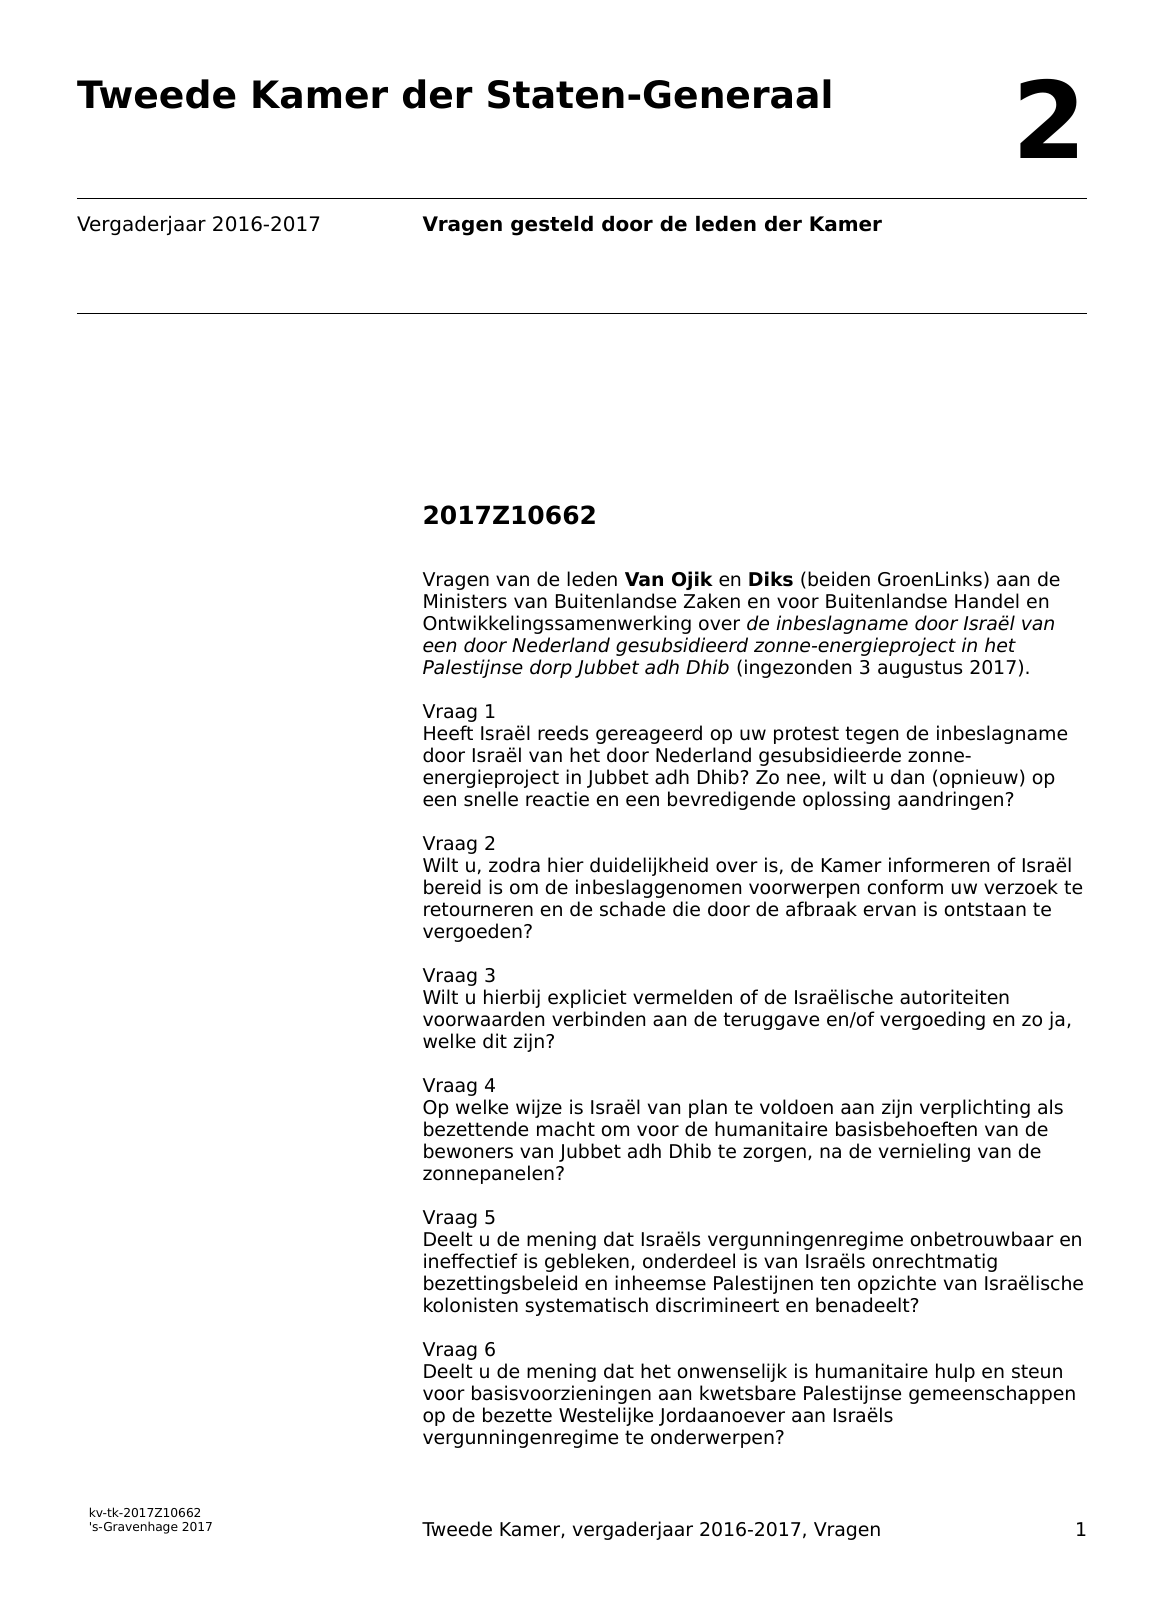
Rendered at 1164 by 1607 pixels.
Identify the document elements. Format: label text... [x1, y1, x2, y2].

text Vraag 2 [422, 833, 1087, 855]
text 2017Z10662 [422, 501, 1087, 531]
text Vraag 4 [422, 1075, 1087, 1097]
text Vraag 3 [422, 965, 1087, 987]
table_cell Vragen gesteld door de leden der Kamer [422, 199, 1087, 313]
text Heeft Israël reeds gereageerd op uw protest tegen de inbeslagname door Israël van het door Nederland gesubsidieerde zonne-energieproject in Jubbet adh Dhib? Zo nee, wilt u dan (opnieuw) op een snelle reactie en een bevredigende oplossing aandringen? [422, 723, 1087, 811]
text kv-tk-2017Z10662 [88, 1506, 323, 1520]
text 's-Gravenhage 2017 [88, 1520, 323, 1534]
table_header 2 [886, 59, 1087, 198]
text Vraag 1 [422, 701, 1087, 723]
table_cell Vergaderjaar 2016-2017 [77, 199, 422, 313]
text Deelt u de mening dat Israëls vergunningenregime onbetrouwbaar en ineffectief is gebleken, onderdeel is van Israëls onrechtmatig bezettingsbeleid en inheemse Palestijnen ten opzichte van Israëlische kolonisten systematisch discrimineert en benadeelt? [422, 1229, 1087, 1317]
text Vragen van de leden Van Ojik en Diks (beiden GroenLinks) aan de Ministers van Buitenlandse Zaken en voor Buitenlandse Handel en Ontwikkelingssamenwerking over de inbeslagname door Israël van een door Nederland gesubsidieerd zonne-energieproject in het Palestijnse dorp Jubbet adh Dhib (ingezonden 3 augustus 2017). [422, 569, 1087, 679]
text Wilt u, zodra hier duidelijkheid over is, de Kamer informeren of Israël bereid is om de inbeslaggenomen voorwerpen conform uw verzoek te retourneren en de schade die door de afbraak ervan is ontstaan te vergoeden? [422, 855, 1087, 943]
text Op welke wijze is Israël van plan te voldoen aan zijn verplichting als bezettende macht om voor de humanitaire basisbehoeften van de bewoners van Jubbet adh Dhib te zorgen, na de vernieling van de zonnepanelen? [422, 1097, 1087, 1185]
text Vraag 5 [422, 1207, 1087, 1229]
text Deelt u de mening dat het onwenselijk is humanitaire hulp en steun voor basisvoorzieningen aan kwetsbare Palestijnse gemeenschappen op de bezette Westelijke Jordaanoever aan Israëls vergunningenregime te onderwerpen? [422, 1361, 1087, 1449]
text Vraag 6 [422, 1339, 1087, 1361]
table_header Tweede Kamer der Staten-Generaal [77, 59, 886, 198]
text Wilt u hierbij expliciet vermelden of de Israëlische autoriteiten voorwaarden verbinden aan de teruggave en/of vergoeding en zo ja, welke dit zijn? [422, 987, 1087, 1053]
